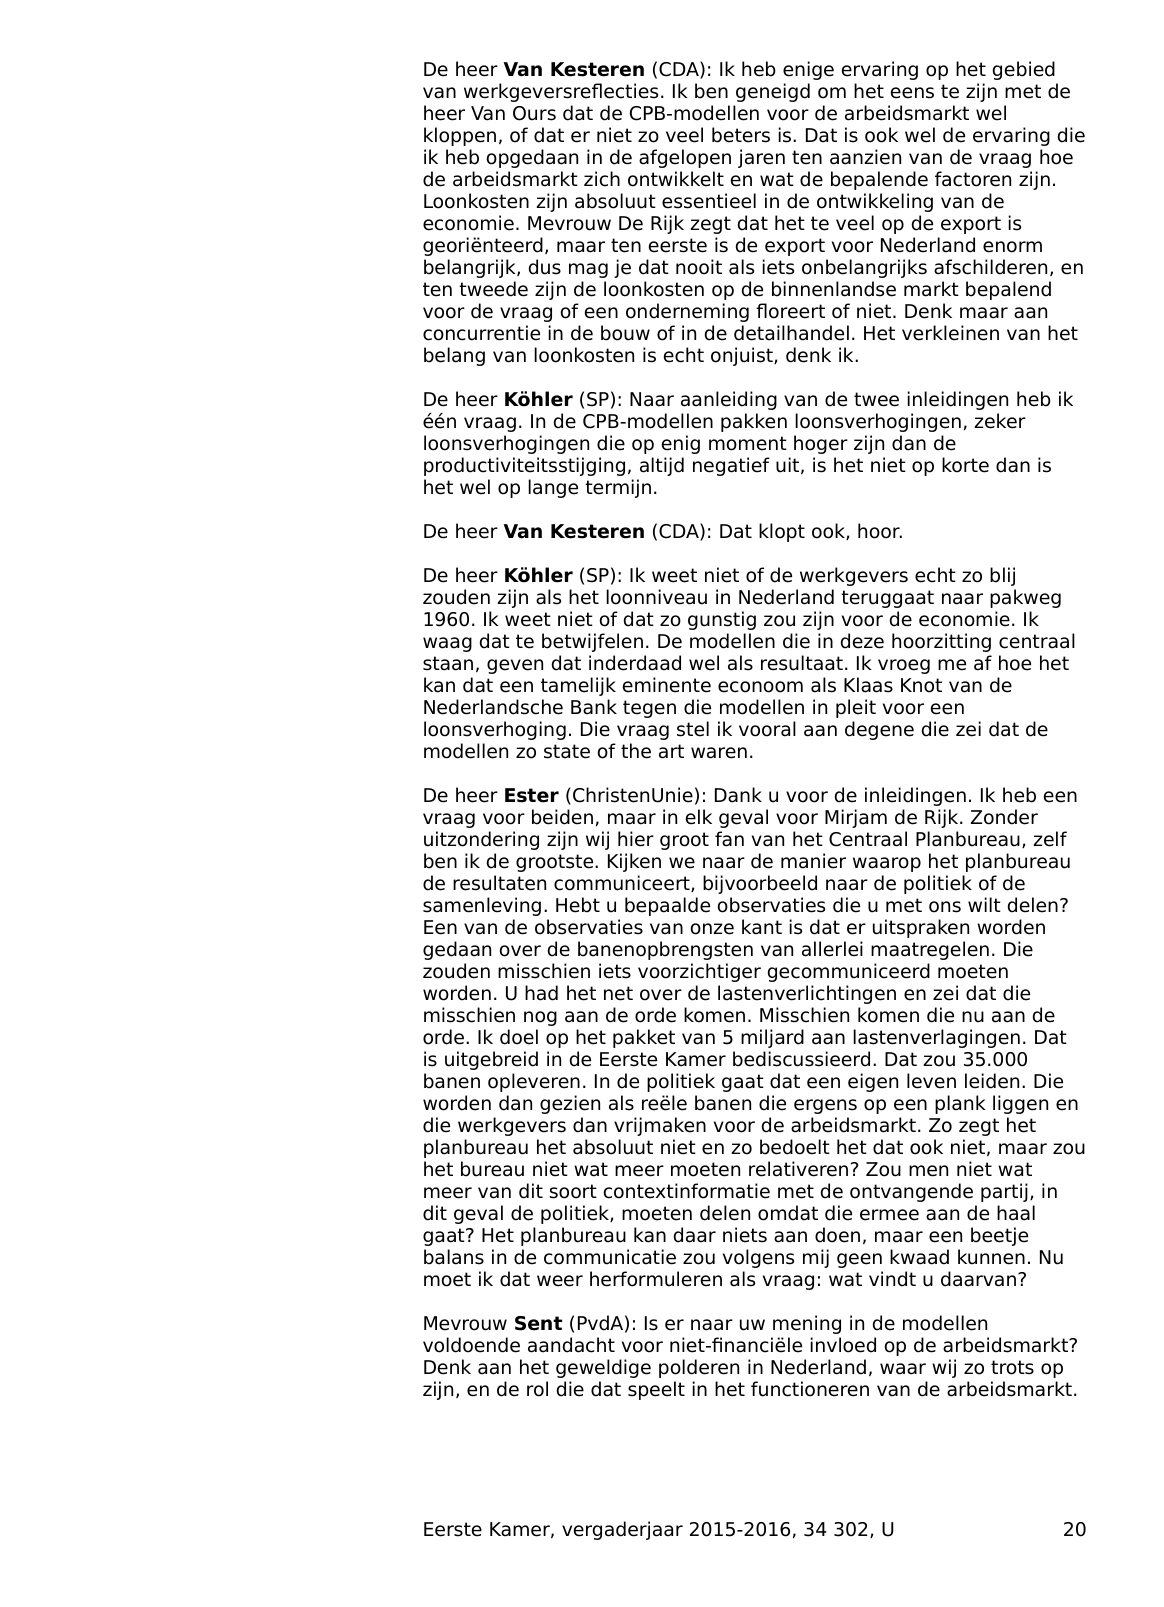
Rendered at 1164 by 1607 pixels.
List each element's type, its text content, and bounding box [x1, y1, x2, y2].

text De heer Köhler (SP): Naar aanleiding van de twee inleidingen heb ik één vraag. In de CPB-modellen pakken loonsverhogingen, zeker loonsverhogingen die op enig moment hoger zijn dan de productiviteitsstijging, altijd negatief uit, is het niet op korte dan is het wel op lange termijn. [422, 389, 1087, 499]
text De heer Ester (ChristenUnie): Dank u voor de inleidingen. Ik heb een vraag voor beiden, maar in elk geval voor Mirjam de Rijk. Zonder uitzondering zijn wij hier groot fan van het Centraal Planbureau, zelf ben ik de grootste. Kijken we naar de manier waarop het planbureau de resultaten communiceert, bijvoorbeeld naar de politiek of de samenleving. Hebt u bepaalde observaties die u met ons wilt delen? Een van de observaties van onze kant is dat er uitspraken worden gedaan over de banenopbrengsten van allerlei maatregelen. Die zouden misschien iets voorzichtiger gecommuniceerd moeten worden. U had het net over de lastenverlichtingen en zei dat die misschien nog aan de orde komen. Misschien komen die nu aan de orde. Ik doel op het pakket van 5 miljard aan lastenverlagingen. Dat is uitgebreid in de Eerste Kamer bediscussieerd. Dat zou 35.000 banen opleveren. In de politiek gaat dat een eigen leven leiden. Die worden dan gezien als reële banen die ergens op een plank liggen en die werkgevers dan vrijmaken voor de arbeidsmarkt. Zo zegt het planbureau het absoluut niet en zo bedoelt het dat ook niet, maar zou het bureau niet wat meer moeten relativeren? Zou men niet wat meer van dit soort contextinformatie met de ontvangende partij, in dit geval de politiek, moeten delen omdat die ermee aan de haal gaat? Het planbureau kan daar niets aan doen, maar een beetje balans in de communicatie zou volgens mij geen kwaad kunnen. Nu moet ik dat weer herformuleren als vraag: wat vindt u daarvan? [422, 785, 1087, 1291]
text De heer Van Kesteren (CDA): Ik heb enige ervaring op het gebied van werkgeversreflecties. Ik ben geneigd om het eens te zijn met de heer Van Ours dat de CPB-modellen voor de arbeidsmarkt wel kloppen, of dat er niet zo veel beters is. Dat is ook wel de ervaring die ik heb opgedaan in de afgelopen jaren ten aanzien van de vraag hoe de arbeidsmarkt zich ontwikkelt en wat de bepalende factoren zijn. Loonkosten zijn absoluut essentieel in de ontwikkeling van de economie. Mevrouw De Rijk zegt dat het te veel op de export is georiënteerd, maar ten eerste is de export voor Nederland enorm belangrijk, dus mag je dat nooit als iets onbelangrijks afschilderen, en ten tweede zijn de loonkosten op de binnenlandse markt bepalend voor de vraag of een onderneming floreert of niet. Denk maar aan concurrentie in de bouw of in de detailhandel. Het verkleinen van het belang van loonkosten is echt onjuist, denk ik. [422, 59, 1087, 367]
text Mevrouw Sent (PvdA): Is er naar uw mening in de modellen voldoende aandacht voor niet-financiële invloed op de arbeidsmarkt? Denk aan het geweldige polderen in Nederland, waar wij zo trots op zijn, en de rol die dat speelt in het functioneren van de arbeidsmarkt. [422, 1313, 1087, 1401]
text De heer Van Kesteren (CDA): Dat klopt ook, hoor. [422, 521, 1087, 543]
text De heer Köhler (SP): Ik weet niet of de werkgevers echt zo blij zouden zijn als het loonniveau in Nederland teruggaat naar pakweg 1960. Ik weet niet of dat zo gunstig zou zijn voor de economie. Ik waag dat te betwijfelen. De modellen die in deze hoorzitting centraal staan, geven dat inderdaad wel als resultaat. Ik vroeg me af hoe het kan dat een tamelijk eminente econoom als Klaas Knot van de Nederlandsche Bank tegen die modellen in pleit voor een loonsverhoging. Die vraag stel ik vooral aan degene die zei dat de modellen zo state of the art waren. [422, 565, 1087, 763]
